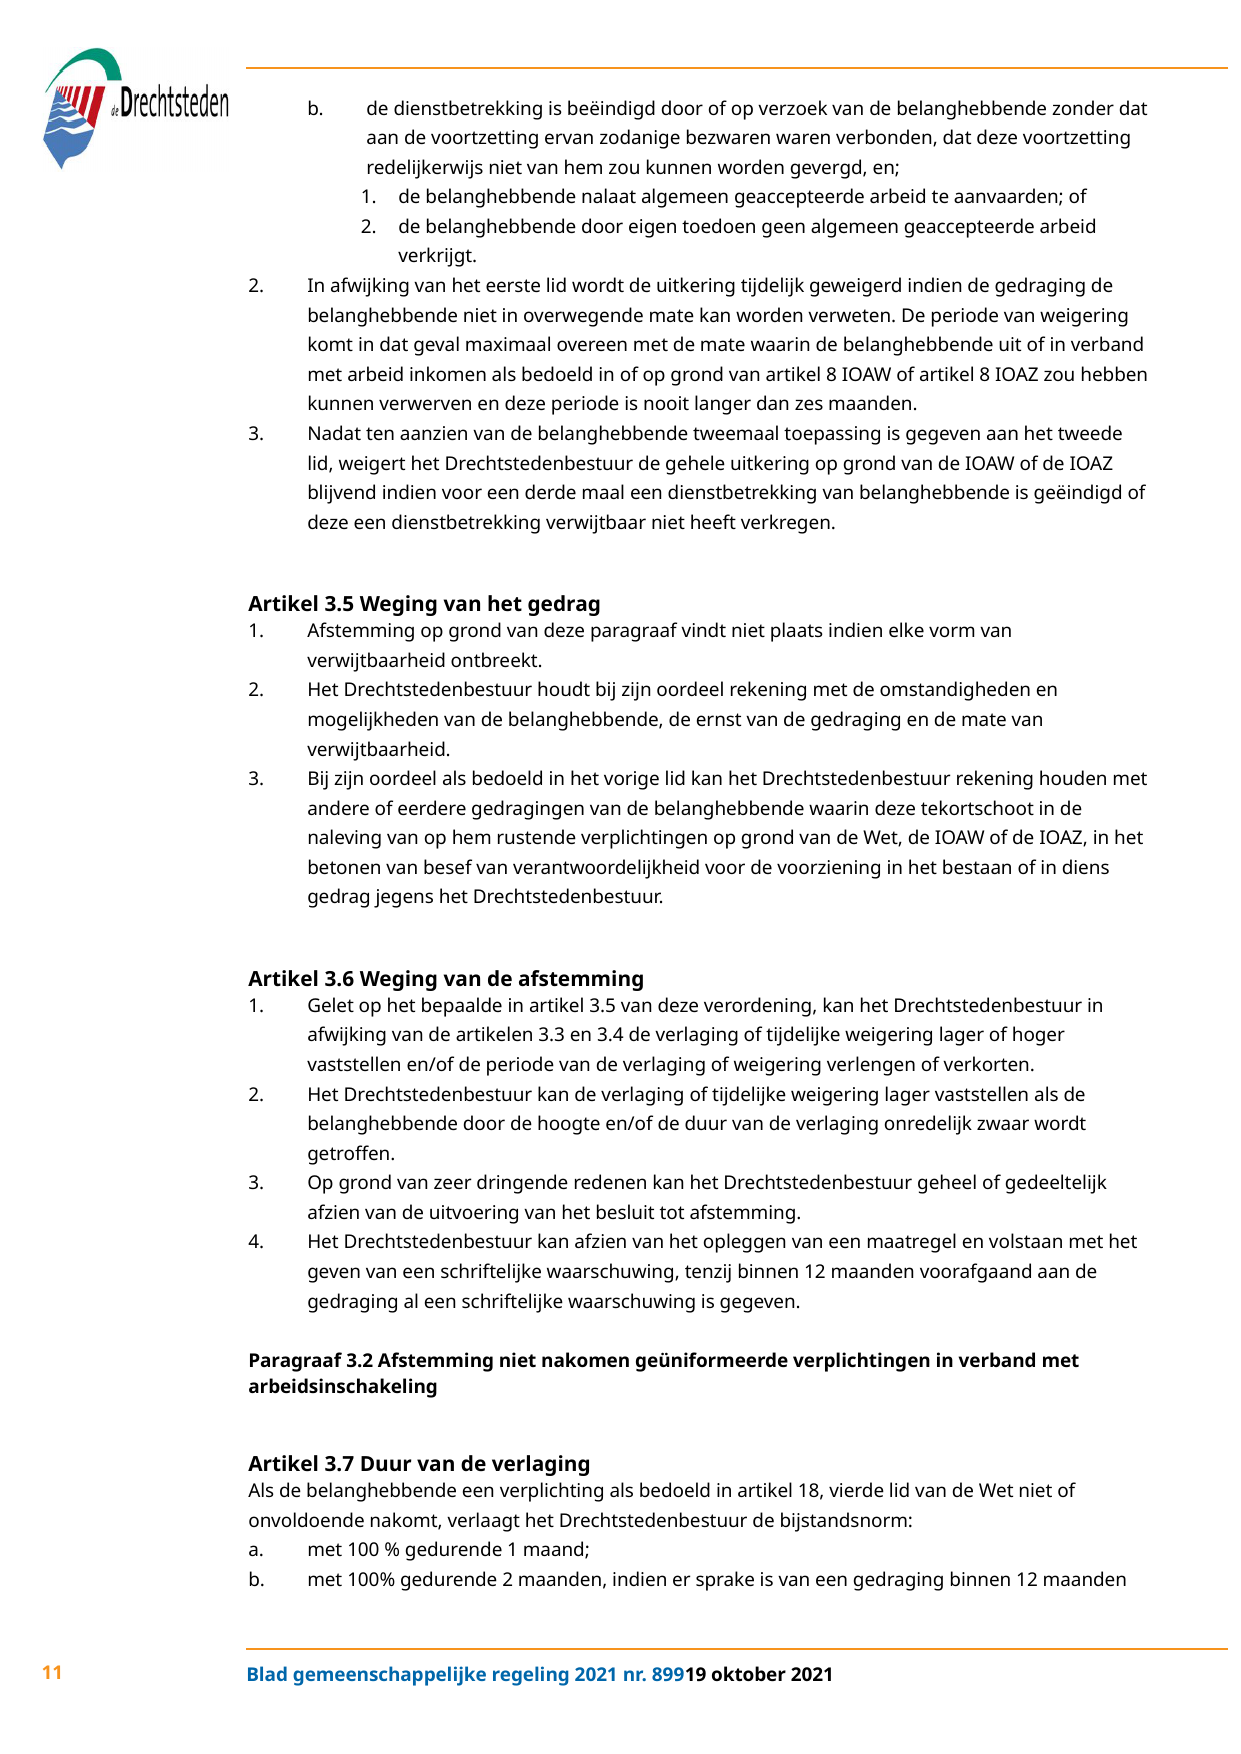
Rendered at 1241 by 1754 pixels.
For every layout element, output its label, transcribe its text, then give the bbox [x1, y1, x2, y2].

list Afstemming op grond van deze paragraaf vindt niet plaats indien elke vorm van verwijtbaarheid ontbreekt. [248, 617, 1152, 673]
list Gelet op het bepaalde in artikel 3.5 van deze verordening, kan het Drechtstedenbestuur in afwijking van de artikelen 3.3 en 3.4 de verlaging of tijdelijke weigering lager of hoger vaststellen en/of de periode van de verlaging of weigering verlengen of verkorten. [248, 992, 1152, 1077]
list In afwijking van het eerste lid wordt de uitkering tijdelijk geweigerd indien de gedraging de belanghebbende niet in overwegende mate kan worden verweten. De periode van weigering komt in dat geval maximaal overeen met de mate waarin de belanghebbende uit of in verband met arbeid inkomen als bedoeld in of op grond van artikel 8 IOAW of artikel 8 IOAZ zou hebben kunnen verwerven en deze periode is nooit langer dan zes maanden. [248, 272, 1152, 416]
picture [41, 47, 231, 172]
list de belanghebbende door eigen toedoen geen algemeen geaccepteerde arbeid verkrijgt. [361, 213, 1152, 268]
list Het Drechtstedenbestuur kan de verlaging of tijdelijke weigering lager vaststellen als de belanghebbende door de hoogte en/of de duur van de verlaging onredelijk zwaar wordt getroffen. [248, 1081, 1152, 1166]
list met 100% gedurende 2 maanden, indien er sprake is van een gedraging binnen 12 maanden [248, 1566, 1152, 1592]
list Het Drechtstedenbestuur houdt bij zijn oordeel rekening met de omstandigheden en mogelijkheden van de belanghebbende, de ernst van de gedraging en de mate van verwijtbaarheid. [248, 677, 1152, 761]
list met 100 % gedurende 1 maand; [248, 1537, 1152, 1562]
text Artikel 3.7 Duur van de verlaging [248, 1449, 1152, 1477]
list Op grond van zeer dringende redenen kan het Drechtstedenbestuur geheel of gedeeltelijk afzien van de uitvoering van het besluit tot afstemming. [248, 1169, 1152, 1225]
list Nadat ten aanzien van de belanghebbende tweemaal toepassing is gegeven aan het tweede lid, weigert het Drechtstedenbestuur de gehele uitkering op grond van de IOAW of de IOAZ blijvend indien voor een derde maal een dienstbetrekking van belanghebbende is geëindigd of deze een dienstbetrekking verwijtbaar niet heeft verkregen. [248, 420, 1152, 535]
text Paragraaf 3.2 Afstemming niet nakomen geüniformeerde verplichtingen in verband met arbeidsinschakeling [248, 1347, 1152, 1398]
list de dienstbetrekking is beëindigd door of op verzoek van de belanghebbende zonder dat aan de voortzetting ervan zodanige bezwaren waren verbonden, dat deze voortzetting redelijkerwijs niet van hem zou kunnen worden gevergd, en; [307, 95, 1152, 180]
text Artikel 3.5 Weging van het gedrag [248, 589, 1152, 617]
list de belanghebbende nalaat algemeen geaccepteerde arbeid te aanvaarden; of [361, 183, 1152, 209]
text Artikel 3.6 Weging van de afstemming [248, 964, 1152, 992]
list Bij zijn oordeel als bedoeld in het vorige lid kan het Drechtstedenbestuur rekening houden met andere of eerdere gedragingen van de belanghebbende waarin deze tekortschoot in de naleving van op hem rustende verplichtingen op grond van de Wet, de IOAW of de IOAZ, in het betonen van besef van verantwoordelijkheid voor de voorziening in het bestaan of in diens gedrag jegens het Drechtstedenbestuur. [248, 765, 1152, 909]
text Als de belanghebbende een verplichting als bedoeld in artikel 18, vierde lid van de Wet niet of onvoldoende nakomt, verlaagt het Drechtstedenbestuur de bijstandsnorm: [248, 1477, 1152, 1533]
list Het Drechtstedenbestuur kan afzien van het opleggen van een maatregel en volstaan met het geven van een schriftelijke waarschuwing, tenzij binnen 12 maanden voorafgaand aan de gedraging al een schriftelijke waarschuwing is gegeven. [248, 1229, 1152, 1314]
